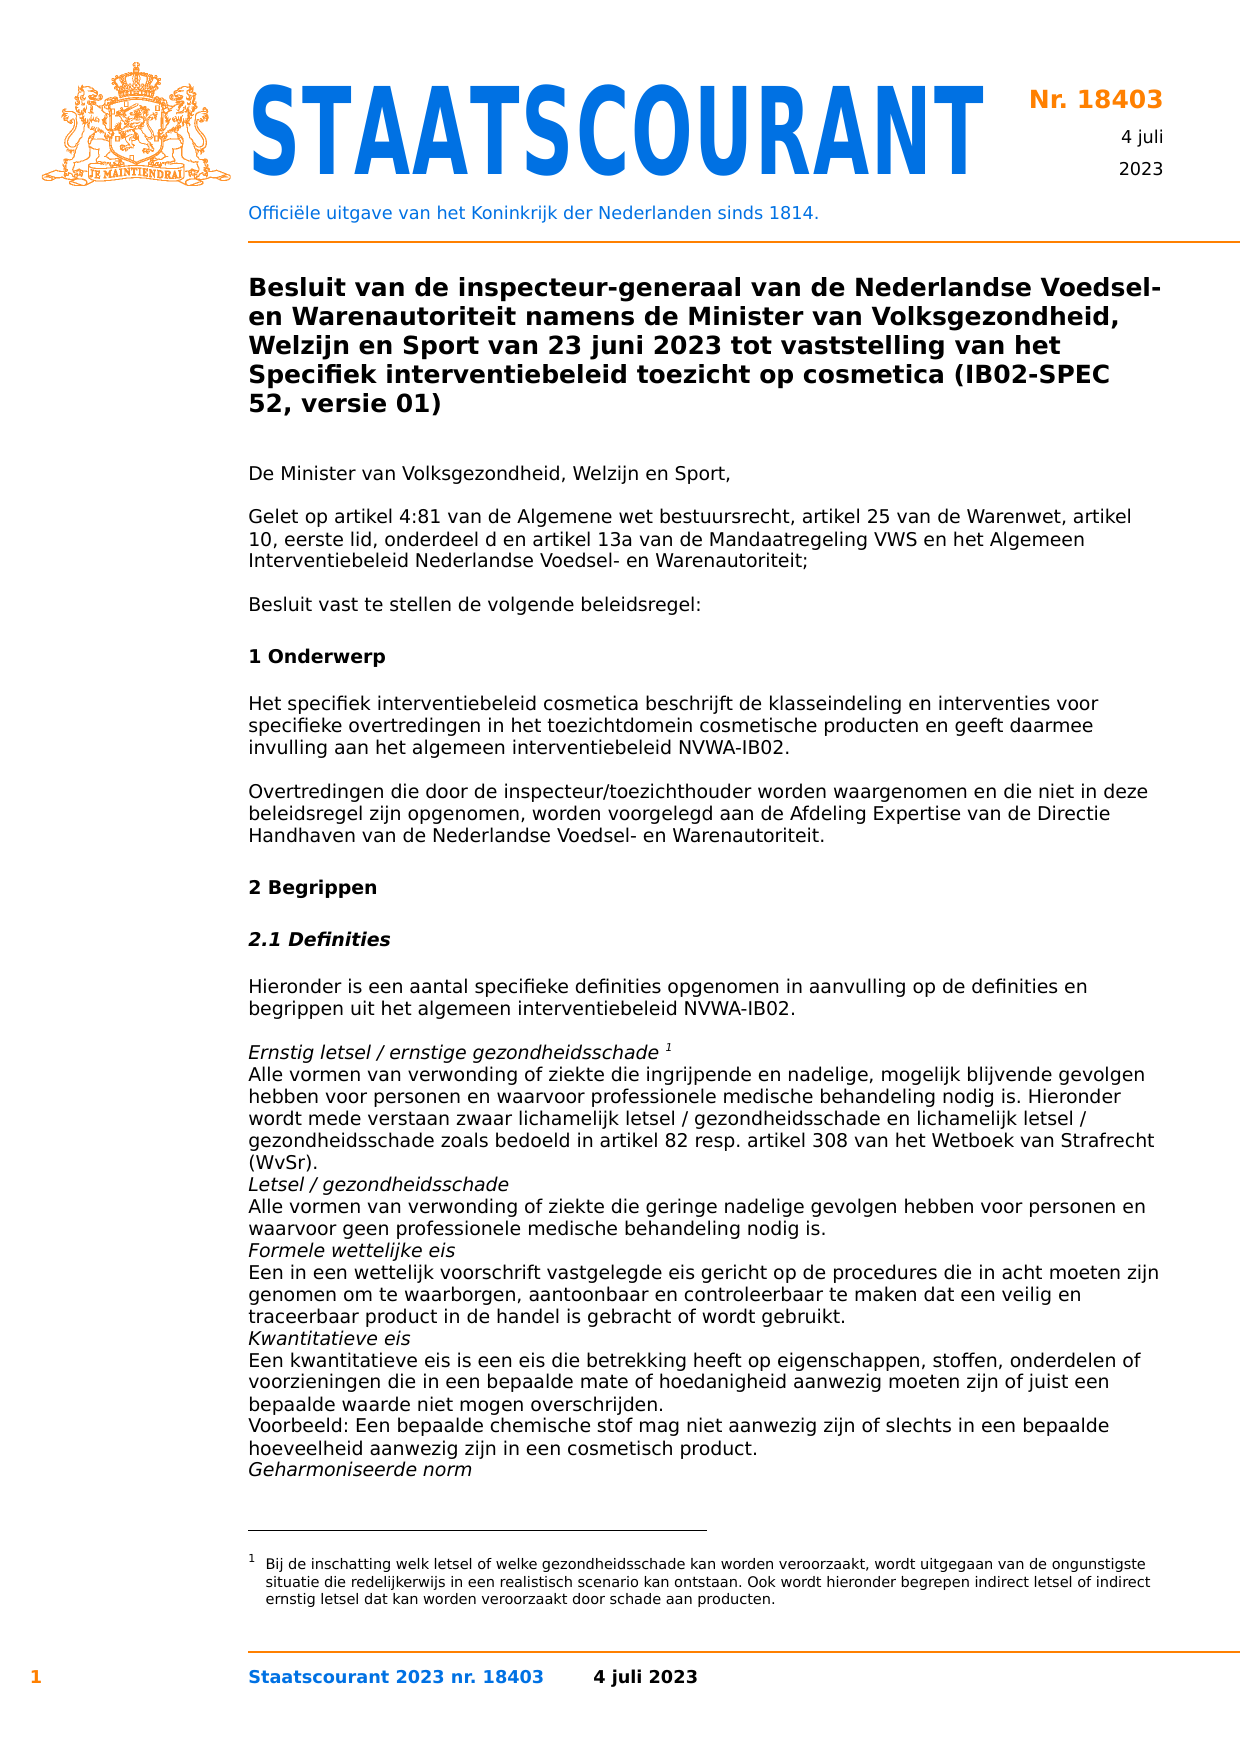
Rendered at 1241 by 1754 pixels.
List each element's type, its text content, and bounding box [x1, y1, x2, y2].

text Overtredingen die door de inspecteur/toezichthouder worden waargenomen en die niet in deze beleidsregel zijn opgenomen, worden voorgelegd aan de Afdeling Expertise van de Directie Handhaven van de Nederlandse Voedsel- en Warenautoriteit. [248, 781, 1163, 847]
text Een kwantitatieve eis is een eis die betrekking heeft op eigenschappen, stoffen, onderdelen of voorzieningen die in een bepaalde mate of hoedanigheid aanwezig moeten zijn of juist een bepaalde waarde niet mogen overschrijden. [248, 1349, 1163, 1415]
text Alle vormen van verwonding of ziekte die ingrijpende en nadelige, mogelijk blijvende gevolgen hebben voor personen en waarvoor professionele medische behandeling nodig is. Hieronder wordt mede verstaan zwaar lichamelijk letsel / gezondheidsschade en lichamelijk letsel / gezondheidsschade zoals bedoeld in artikel 82 resp. artikel 308 van het Wetboek van Strafrecht (WvSr). [248, 1064, 1163, 1174]
subtitle 1 Onderwerp [248, 646, 1163, 668]
text Geharmoniseerde norm [248, 1459, 1163, 1481]
table_cell 2023 [998, 153, 1240, 203]
text Gelet op artikel 4:81 van de Algemene wet bestuursrecht, artikel 25 van de Warenwet, artikel 10, eerste lid, onderdeel d en artikel 13a van de Mandaatregeling VWS en het Algemeen Interventiebeleid Nederlandse Voedsel- en Warenautoriteit; [248, 506, 1163, 572]
text Bij de inschatting welk letsel of welke gezondheidsschade kan worden veroorzaakt, wordt uitgegaan van de ongunstigste situatie die redelijkerwijs in een realistisch scenario kan ontstaan. Ook wordt hieronder begrepen indirect letsel of indirect ernstig letsel dat kan worden veroorzaakt door schade aan producten. [248, 1552, 1163, 1608]
subtitle Besluit van de inspecteur-generaal van de Nederlandse Voedsel- en Warenautoriteit namens de Minister van Volksgezondheid, Welzijn en Sport van 23 juni 2023 tot vaststelling van het Specifiek interventiebeleid toezicht op cosmetica (IB02-SPEC 52, versie 01) [248, 273, 1163, 419]
text Voorbeeld: Een bepaalde chemische stof mag niet aanwezig zijn of slechts in een bepaalde hoeveelheid aanwezig zijn in een cosmetisch product. [248, 1415, 1163, 1459]
subtitle 2 Begrippen [248, 877, 1163, 899]
text Besluit vast te stellen de volgende beleidsregel: [248, 594, 1163, 616]
table_cell Officiële uitgave van het Koninkrijk der Nederlanden sinds 1814. [248, 203, 1240, 241]
text Letsel / gezondheidsschade [248, 1174, 1163, 1196]
text Het specifiek interventiebeleid cosmetica beschrijft de klasseindeling en interventies voor specifieke overtredingen in het toezichtdomein cosmetische producten en geeft daarmee invulling aan het algemeen interventiebeleid NVWA-IB02. [248, 693, 1163, 759]
table_cell 4 juli [998, 121, 1240, 153]
text Hieronder is een aantal specifieke definities opgenomen in aanvulling op de definities en begrippen uit het algemeen interventiebeleid NVWA-IB02. [248, 976, 1163, 1020]
table_header [25, 62, 248, 241]
text Een in een wettelijk voorschrift vastgelegde eis gericht op de procedures die in acht moeten zijn genomen om te waarborgen, aantoonbaar en controleerbaar te maken dat een veilig en traceerbaar product in de handel is gebracht of wordt gebruikt. [248, 1262, 1163, 1327]
text De Minister van Volksgezondheid, Welzijn en Sport, [248, 463, 1163, 484]
picture [41, 62, 231, 186]
text Kwantitatieve eis [248, 1327, 1163, 1349]
subtitle 2.1 Definities [248, 929, 1163, 951]
text Ernstig letsel / ernstige gezondheidsschade [248, 1042, 1163, 1064]
table_header STAATSCOURANT [248, 62, 998, 203]
text Formele wettelijke eis [248, 1239, 1163, 1262]
table_header Nr. 18403 [998, 62, 1240, 121]
text Alle vormen van verwonding of ziekte die geringe nadelige gevolgen hebben voor personen en waarvoor geen professionele medische behandeling nodig is. [248, 1196, 1163, 1239]
